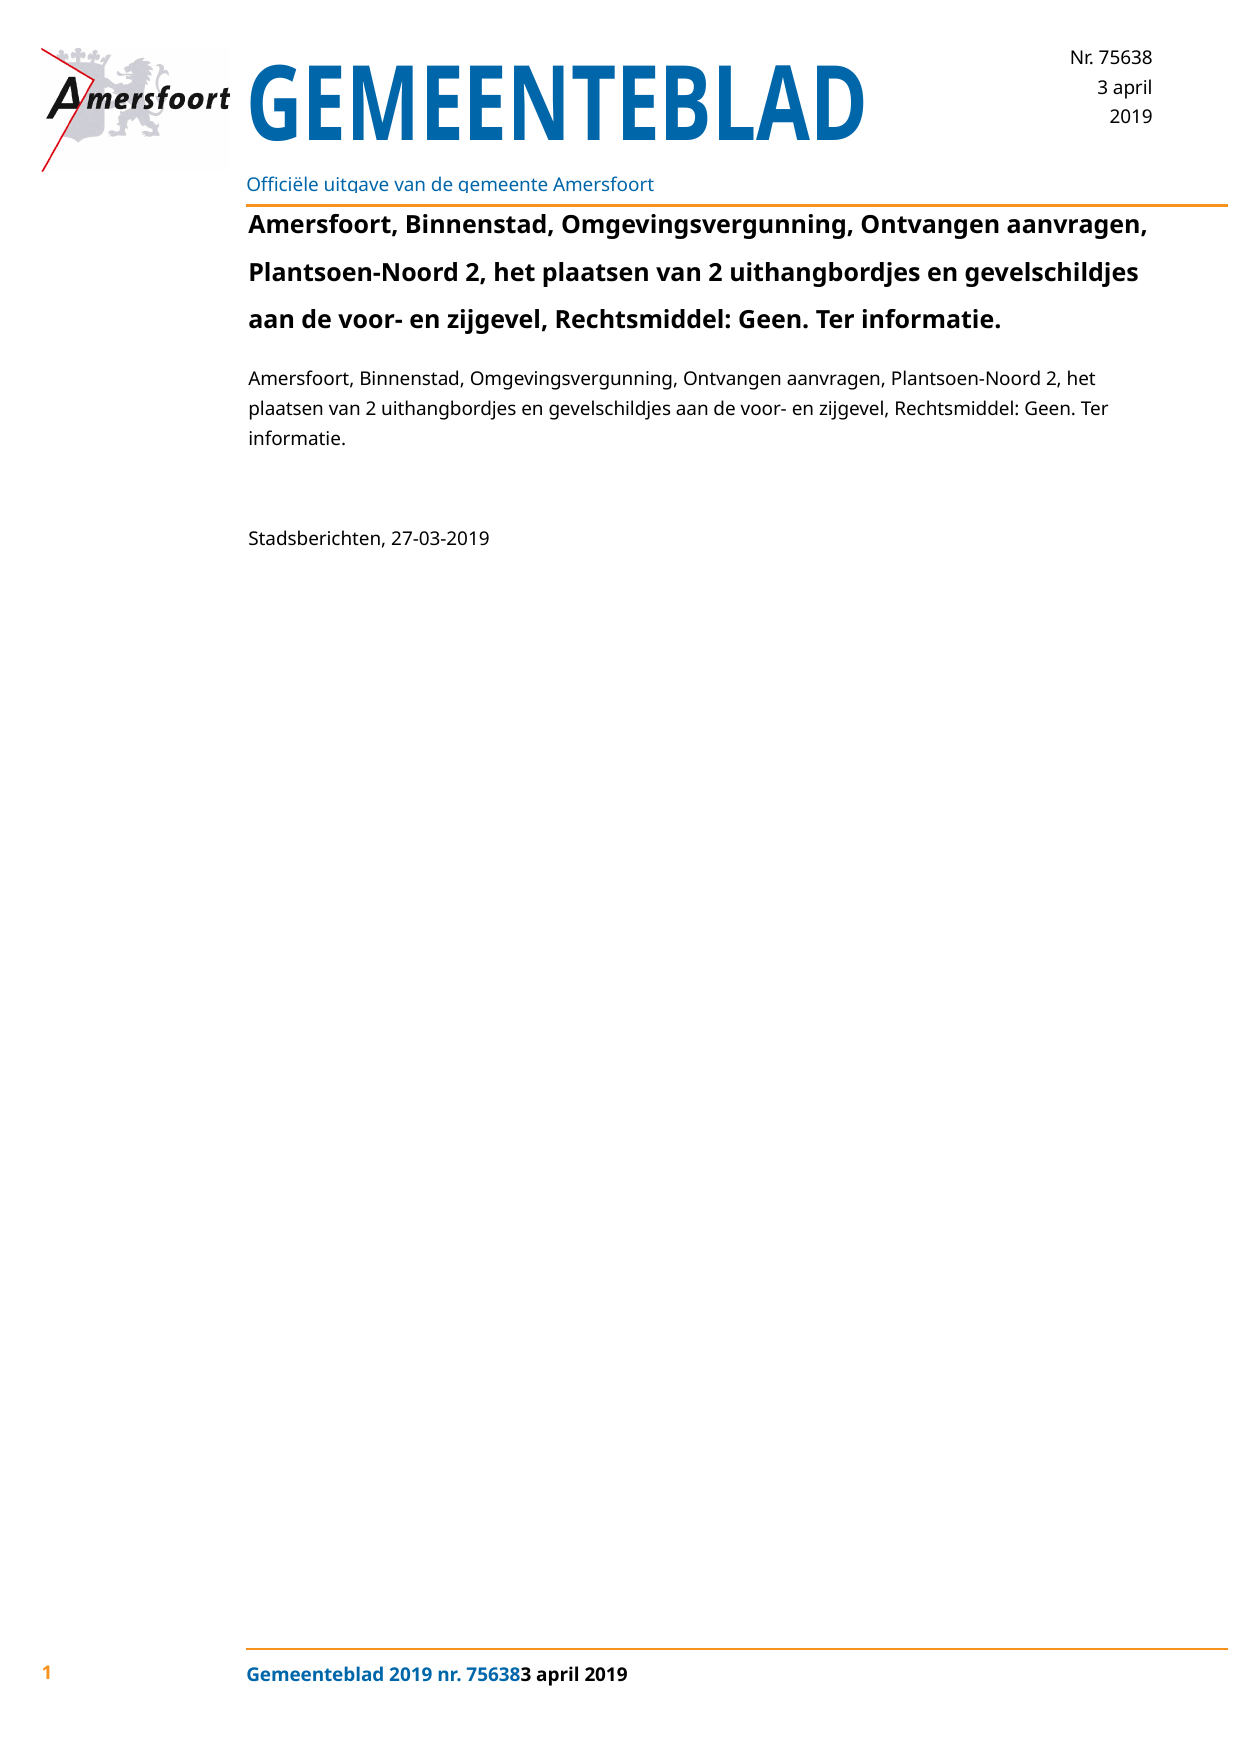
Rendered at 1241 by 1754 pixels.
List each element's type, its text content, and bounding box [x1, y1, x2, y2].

text Amersfoort, Binnenstad, Omgevingsvergunning, Ontvangen aanvragen, Plantsoen-Noord 2, het plaatsen van 2 uithangbordjes en gevelschildjes aan de voor- en zijgevel, Rechtsmiddel: Geen. Ter informatie. [248, 366, 1152, 450]
text Amersfoort, Binnenstad, Omgevingsvergunning, Ontvangen aanvragen, Plantsoen-Noord 2, het plaatsen van 2 uithangbordjes en gevelschildjes aan de voor- en zijgevel, Rechtsmiddel: Geen. Ter informatie. [248, 207, 1152, 336]
picture [41, 47, 231, 172]
text Stadsberichten, 27-03-2019 [248, 526, 1152, 551]
